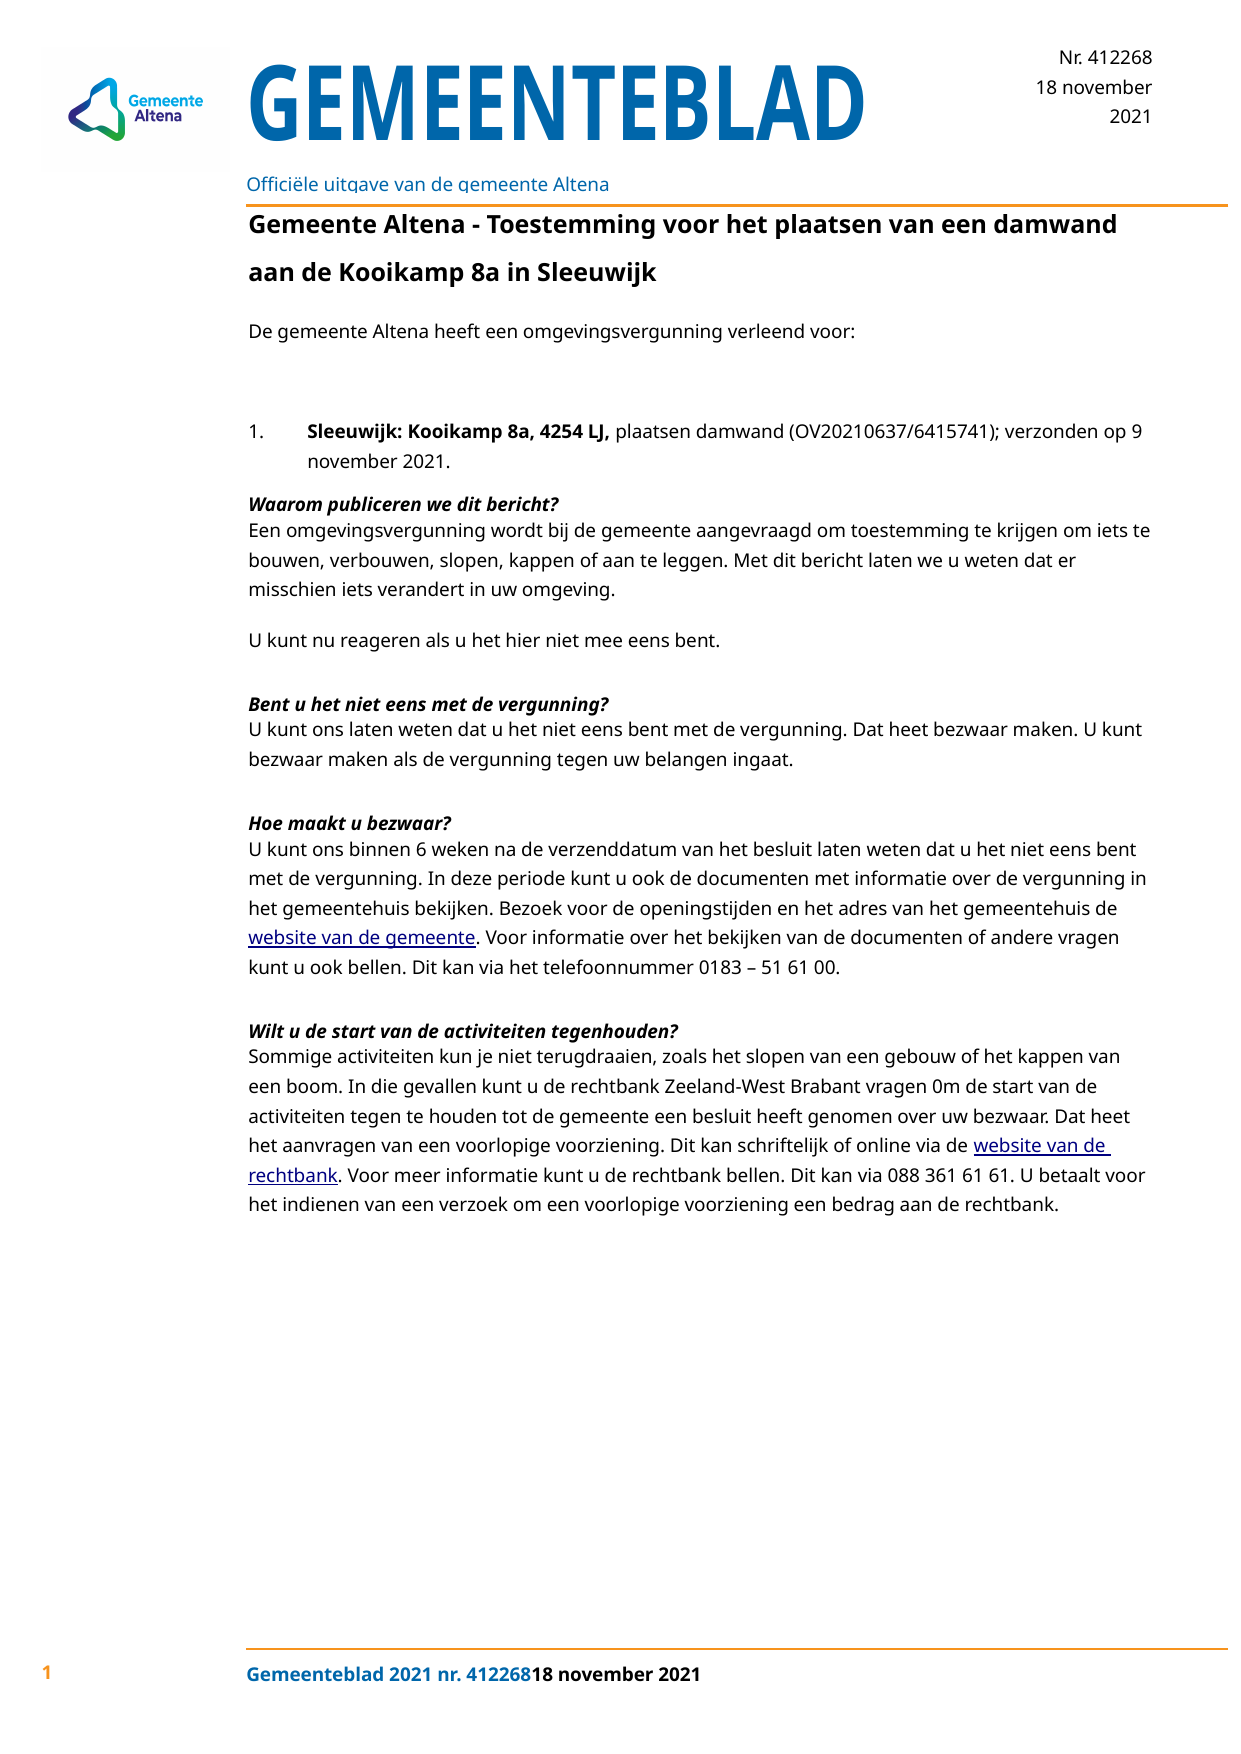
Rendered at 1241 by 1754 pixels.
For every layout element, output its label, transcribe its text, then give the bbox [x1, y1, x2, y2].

text Sommige activiteiten kun je niet terugdraaien, zoals het slopen van een gebouw of het kappen van een boom. In die gevallen kunt u de rechtbank Zeeland-West Brabant vragen 0m de start van de activiteiten tegen te houden tot de gemeente een besluit heeft genomen over uw bezwaar. Dat heet het aanvragen van een voorlopige voorziening. Dit kan schriftelijk of online via de website van de rechtbank. Voor meer informatie kunt u de rechtbank bellen. Dit kan via 088 361 61 61. U betaalt voor het indienen van een verzoek om een voorlopige voorziening een bedrag aan de rechtbank. [248, 1044, 1152, 1217]
text Een omgevingsvergunning wordt bij de gemeente aangevraagd om toestemming te krijgen om iets te bouwen, verbouwen, slopen, kappen of aan te leggen. Met dit bericht laten we u weten dat er misschien iets verandert in uw omgeving. [248, 517, 1152, 602]
text Bent u het niet eens met de vergunning? [248, 691, 1152, 716]
text Wilt u de start van de activiteiten tegenhouden? [248, 1018, 1152, 1044]
text Gemeente Altena - Toestemming voor het plaatsen van een damwand aan de Kooikamp 8a in Sleeuwijk [248, 207, 1152, 288]
text U kunt nu reageren als u het hier niet mee eens bent. [248, 627, 1152, 652]
list Sleeuwijk: Kooikamp 8a, 4254 LJ, plaatsen damwand (OV20210637/6415741); verzonden op 9 november 2021. [248, 419, 1152, 474]
text De gemeente Altena heeft een omgevingsvergunning verleend voor: [248, 318, 1152, 344]
text Waarom publiceren we dit bericht? [248, 491, 1152, 517]
text U kunt ons binnen 6 weken na de verzenddatum van het besluit laten weten dat u het niet eens bent met de vergunning. In deze periode kunt u ook de documenten met informatie over de vergunning in het gemeentehuis bekijken. Bezoek voor de openingstijden en het adres van het gemeentehuis de website van de gemeente. Voor informatie over het bekijken van de documenten of andere vragen kunt u ook bellen. Dit kan via het telefoonnummer 0183 – 51 61 00. [248, 836, 1152, 980]
text Hoe maakt u bezwaar? [248, 810, 1152, 836]
text U kunt ons laten weten dat u het niet eens bent met de vergunning. Dat heet bezwaar maken. U kunt bezwaar maken als de vergunning tegen uw belangen ingaat. [248, 716, 1152, 772]
picture [41, 47, 231, 172]
